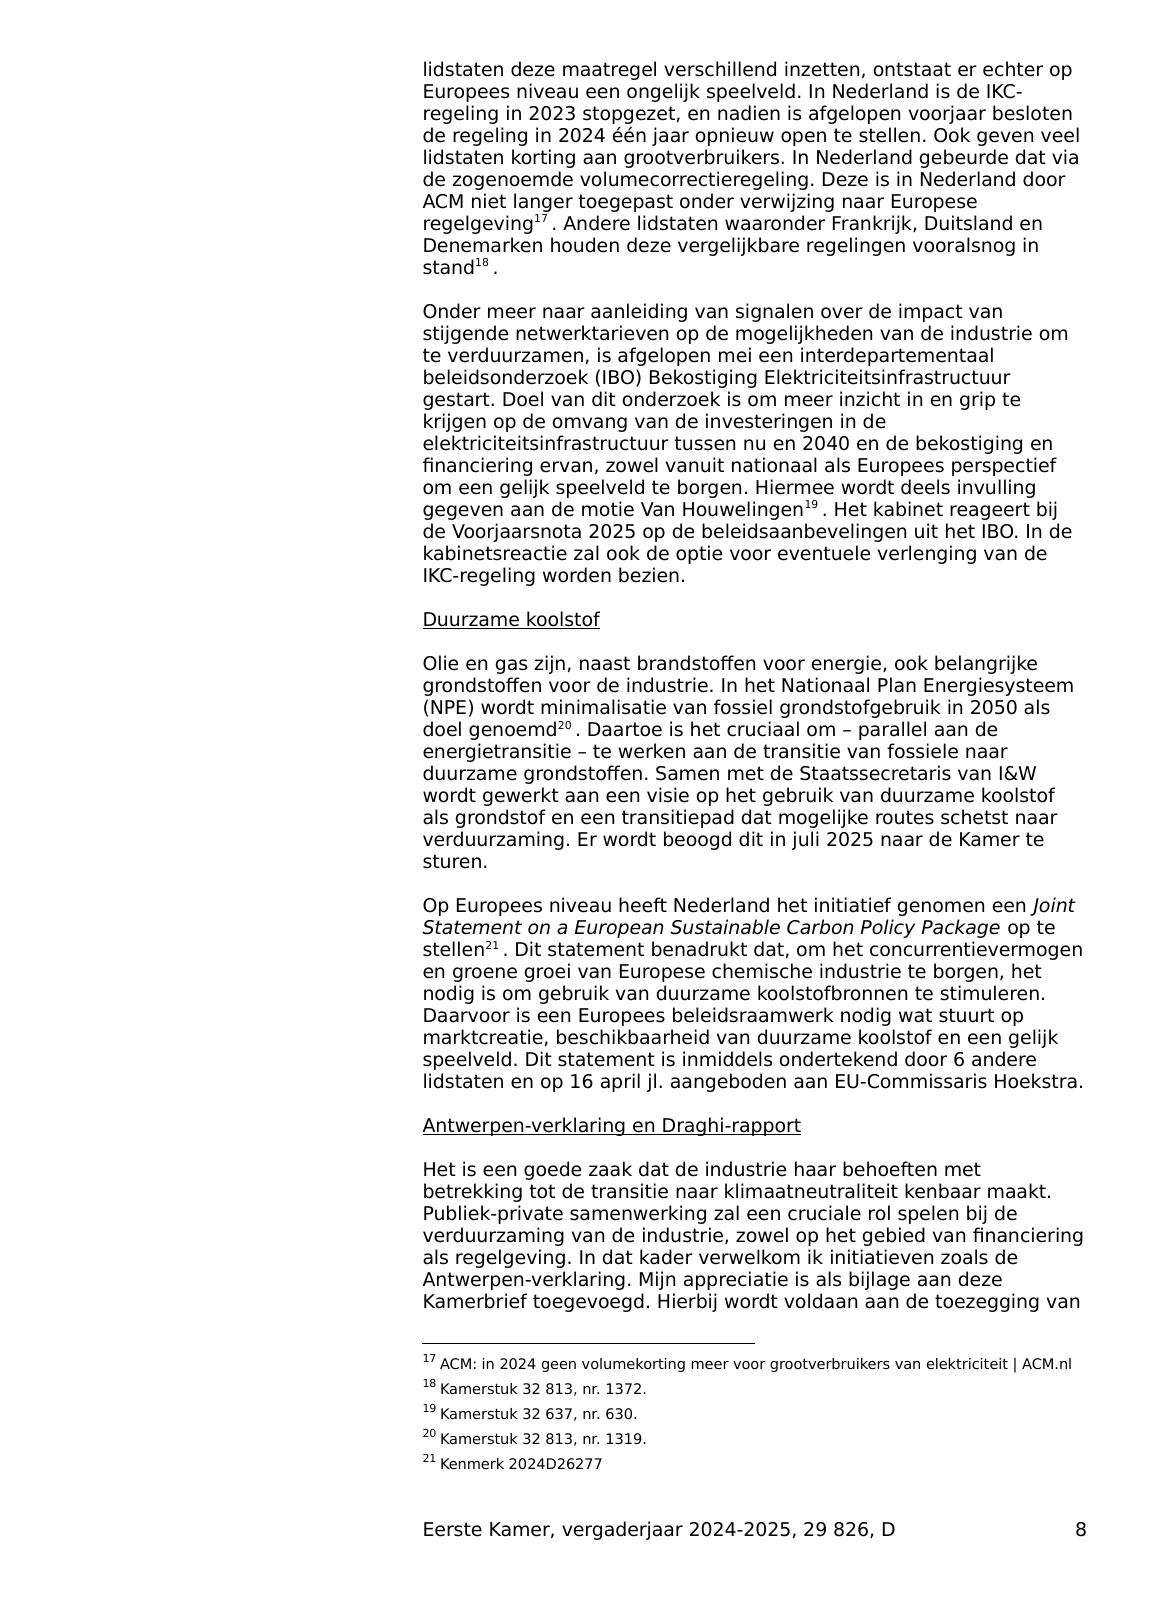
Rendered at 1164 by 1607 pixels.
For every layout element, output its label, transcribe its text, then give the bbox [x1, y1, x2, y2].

subtitle Duurzame koolstof [422, 609, 1087, 631]
text Op Europees niveau heeft Nederland het initiatief genomen een Joint Statement on a European Sustainable Carbon Policy Package op te stellen. Dit statement benadrukt dat, om het concurrentievermogen en groene groei van Europese chemische industrie te borgen, het nodig is om gebruik van duurzame koolstofbronnen te stimuleren. Daarvoor is een Europees beleidsraamwerk nodig wat stuurt op marktcreatie, beschikbaarheid van duurzame koolstof en een gelijk speelveld. Dit statement is inmiddels ondertekend door 6 andere lidstaten en op 16 april jl. aangeboden aan EU-Commissaris Hoekstra. [422, 895, 1087, 1093]
subtitle Antwerpen-verklaring en Draghi-rapport [422, 1115, 1087, 1137]
text Kamerstuk 32 813, nr. 1319. [422, 1427, 1087, 1449]
text Kamerstuk 32 637, nr. 630. [422, 1402, 1087, 1424]
text Olie en gas zijn, naast brandstoffen voor energie, ook belangrijke grondstoffen voor de industrie. In het Nationaal Plan Energiesysteem (NPE) wordt minimalisatie van fossiel grondstofgebruik in 2050 als doel genoemd. Daartoe is het cruciaal om – parallel aan de energietransitie – te werken aan de transitie van fossiele naar duurzame grondstoffen. Samen met de Staatssecretaris van I&W wordt gewerkt aan een visie op het gebruik van duurzame koolstof als grondstof en een transitiepad dat mogelijke routes schetst naar verduurzaming. Er wordt beoogd dit in juli 2025 naar de Kamer te sturen. [422, 653, 1087, 873]
text Onder meer naar aanleiding van signalen over de impact van stijgende netwerktarieven op de mogelijkheden van de industrie om te verduurzamen, is afgelopen mei een interdepartementaal beleidsonderzoek (IBO) Bekostiging Elektriciteitsinfrastructuur gestart. Doel van dit onderzoek is om meer inzicht in en grip te krijgen op de omvang van de investeringen in de elektriciteitsinfrastructuur tussen nu en 2040 en de bekostiging en financiering ervan, zowel vanuit nationaal als Europees perspectief om een gelijk speelveld te borgen. Hiermee wordt deels invulling gegeven aan de motie Van Houwelingen. Het kabinet reageert bij de Voorjaarsnota 2025 op de beleidsaanbevelingen uit het IBO. In de kabinetsreactie zal ook de optie voor eventuele verlenging van de IKC-regeling worden bezien. [422, 301, 1087, 587]
text Kamerstuk 32 813, nr. 1372. [422, 1377, 1087, 1399]
text Kenmerk 2024D26277 [422, 1452, 1087, 1474]
text Het is een goede zaak dat de industrie haar behoeften met betrekking tot de transitie naar klimaatneutraliteit kenbaar maakt. Publiek-private samenwerking zal een cruciale rol spelen bij de verduurzaming van de industrie, zowel op het gebied van financiering als regelgeving. In dat kader verwelkom ik initiatieven zoals de Antwerpen-verklaring. Mijn appreciatie is als bijlage aan deze Kamerbrief toegevoegd. Hierbij wordt voldaan aan de toezegging van [422, 1159, 1087, 1313]
text ACM: in 2024 geen volumekorting meer voor grootverbruikers van elektriciteit | ACM.nl [422, 1352, 1087, 1374]
text lidstaten deze maatregel verschillend inzetten, ontstaat er echter op Europees niveau een ongelijk speelveld. In Nederland is de IKC-regeling in 2023 stopgezet, en nadien is afgelopen voorjaar besloten de regeling in 2024 één jaar opnieuw open te stellen. Ook geven veel lidstaten korting aan grootverbruikers. In Nederland gebeurde dat via de zogenoemde volumecorrectieregeling. Deze is in Nederland door ACM niet langer toegepast onder verwijzing naar Europese regelgeving. Andere lidstaten waaronder Frankrijk, Duitsland en Denemarken houden deze vergelijkbare regelingen vooralsnog in stand. [422, 59, 1087, 279]
